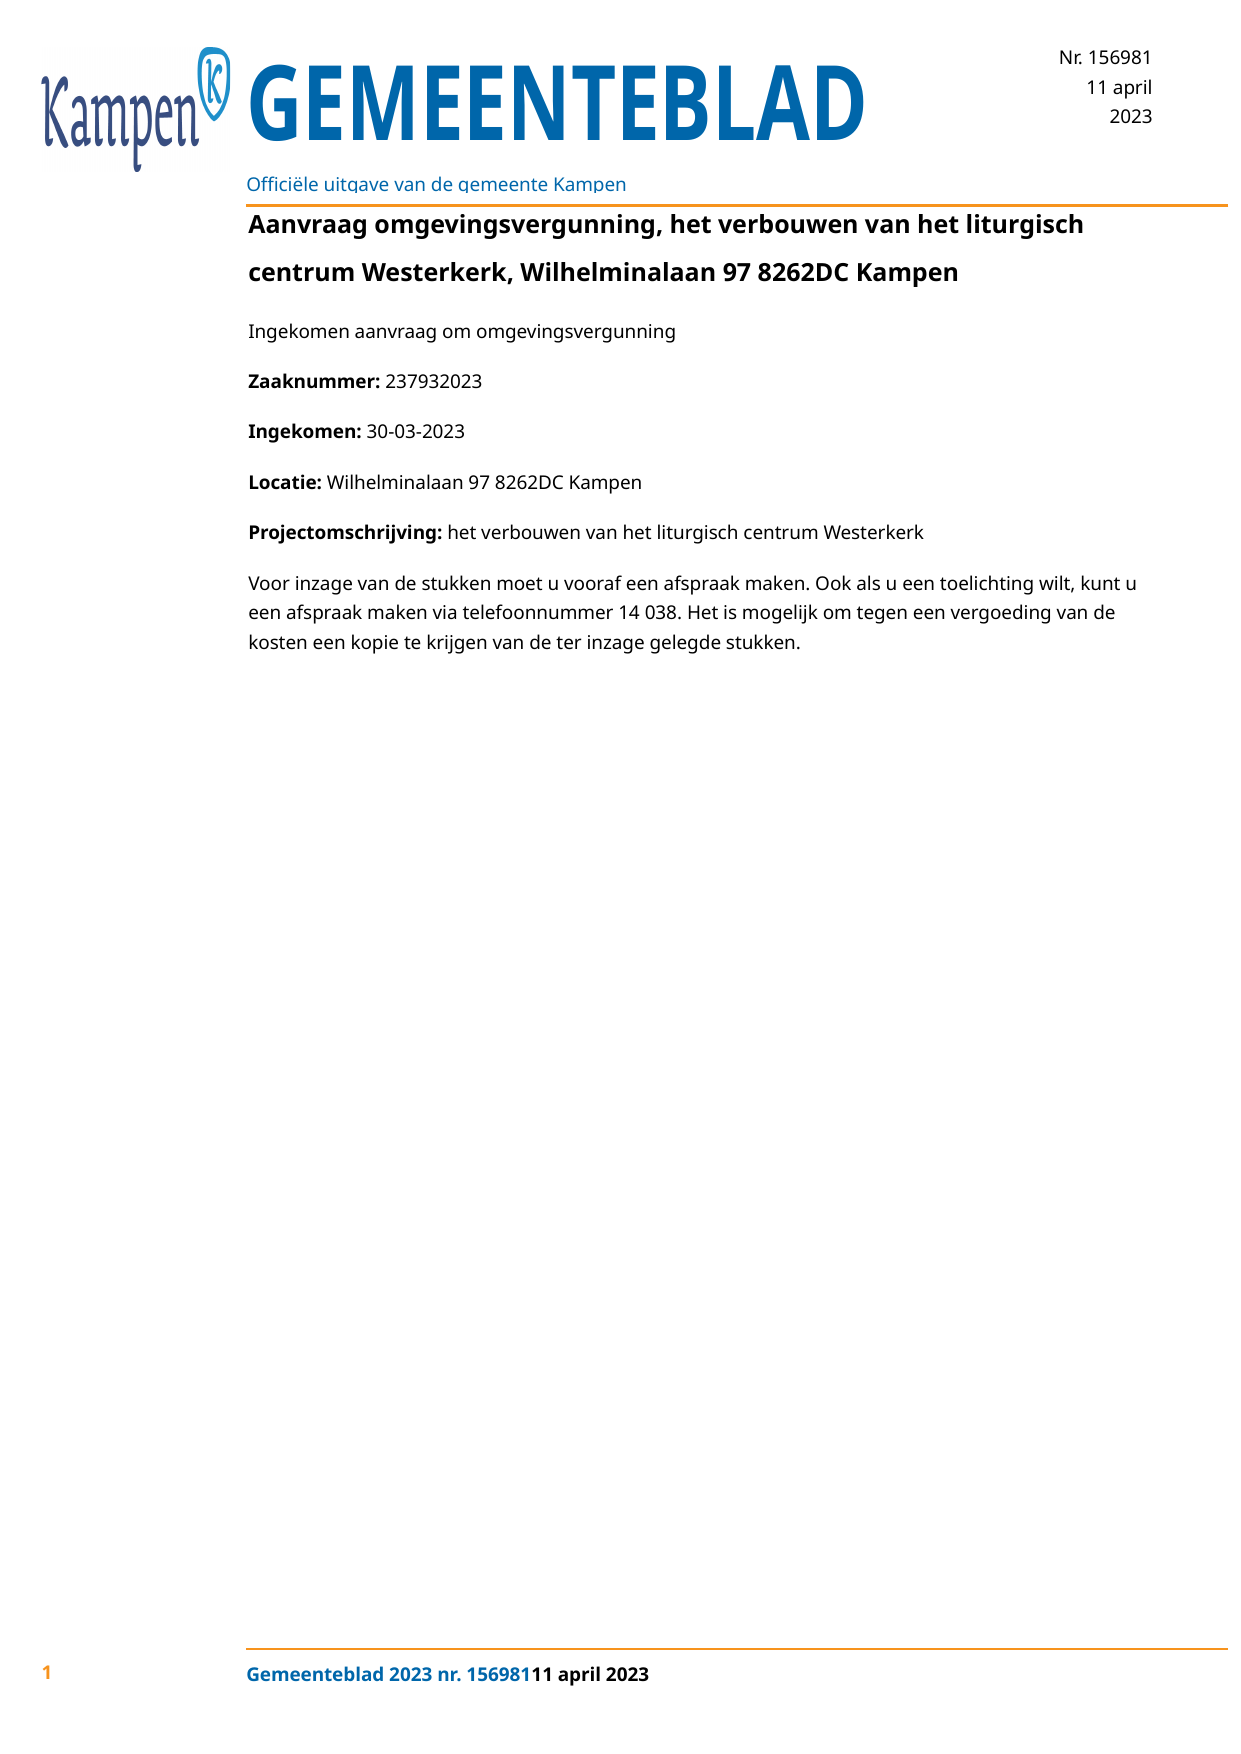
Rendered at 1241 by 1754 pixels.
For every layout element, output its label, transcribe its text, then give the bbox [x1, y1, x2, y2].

picture [41, 47, 231, 172]
text Aanvraag omgevingsvergunning, het verbouwen van het liturgisch centrum Westerkerk, Wilhelminalaan 97 8262DC Kampen [248, 207, 1152, 288]
text Ingekomen aanvraag om omgevingsvergunning [248, 318, 1152, 344]
text Ingekomen: 30-03-2023 [248, 419, 1152, 444]
text Locatie: Wilhelminalaan 97 8262DC Kampen [248, 469, 1152, 495]
text Zaaknummer: 237932023 [248, 368, 1152, 394]
text Projectomschrijving: het verbouwen van het liturgisch centrum Westerkerk [248, 519, 1152, 545]
text Voor inzage van de stukken moet u vooraf een afspraak maken. Ook als u een toelichting wilt, kunt u een afspraak maken via telefoonnummer 14 038. Het is mogelijk om tegen een vergoeding van de kosten een kopie te krijgen van de ter inzage gelegde stukken. [248, 570, 1152, 655]
